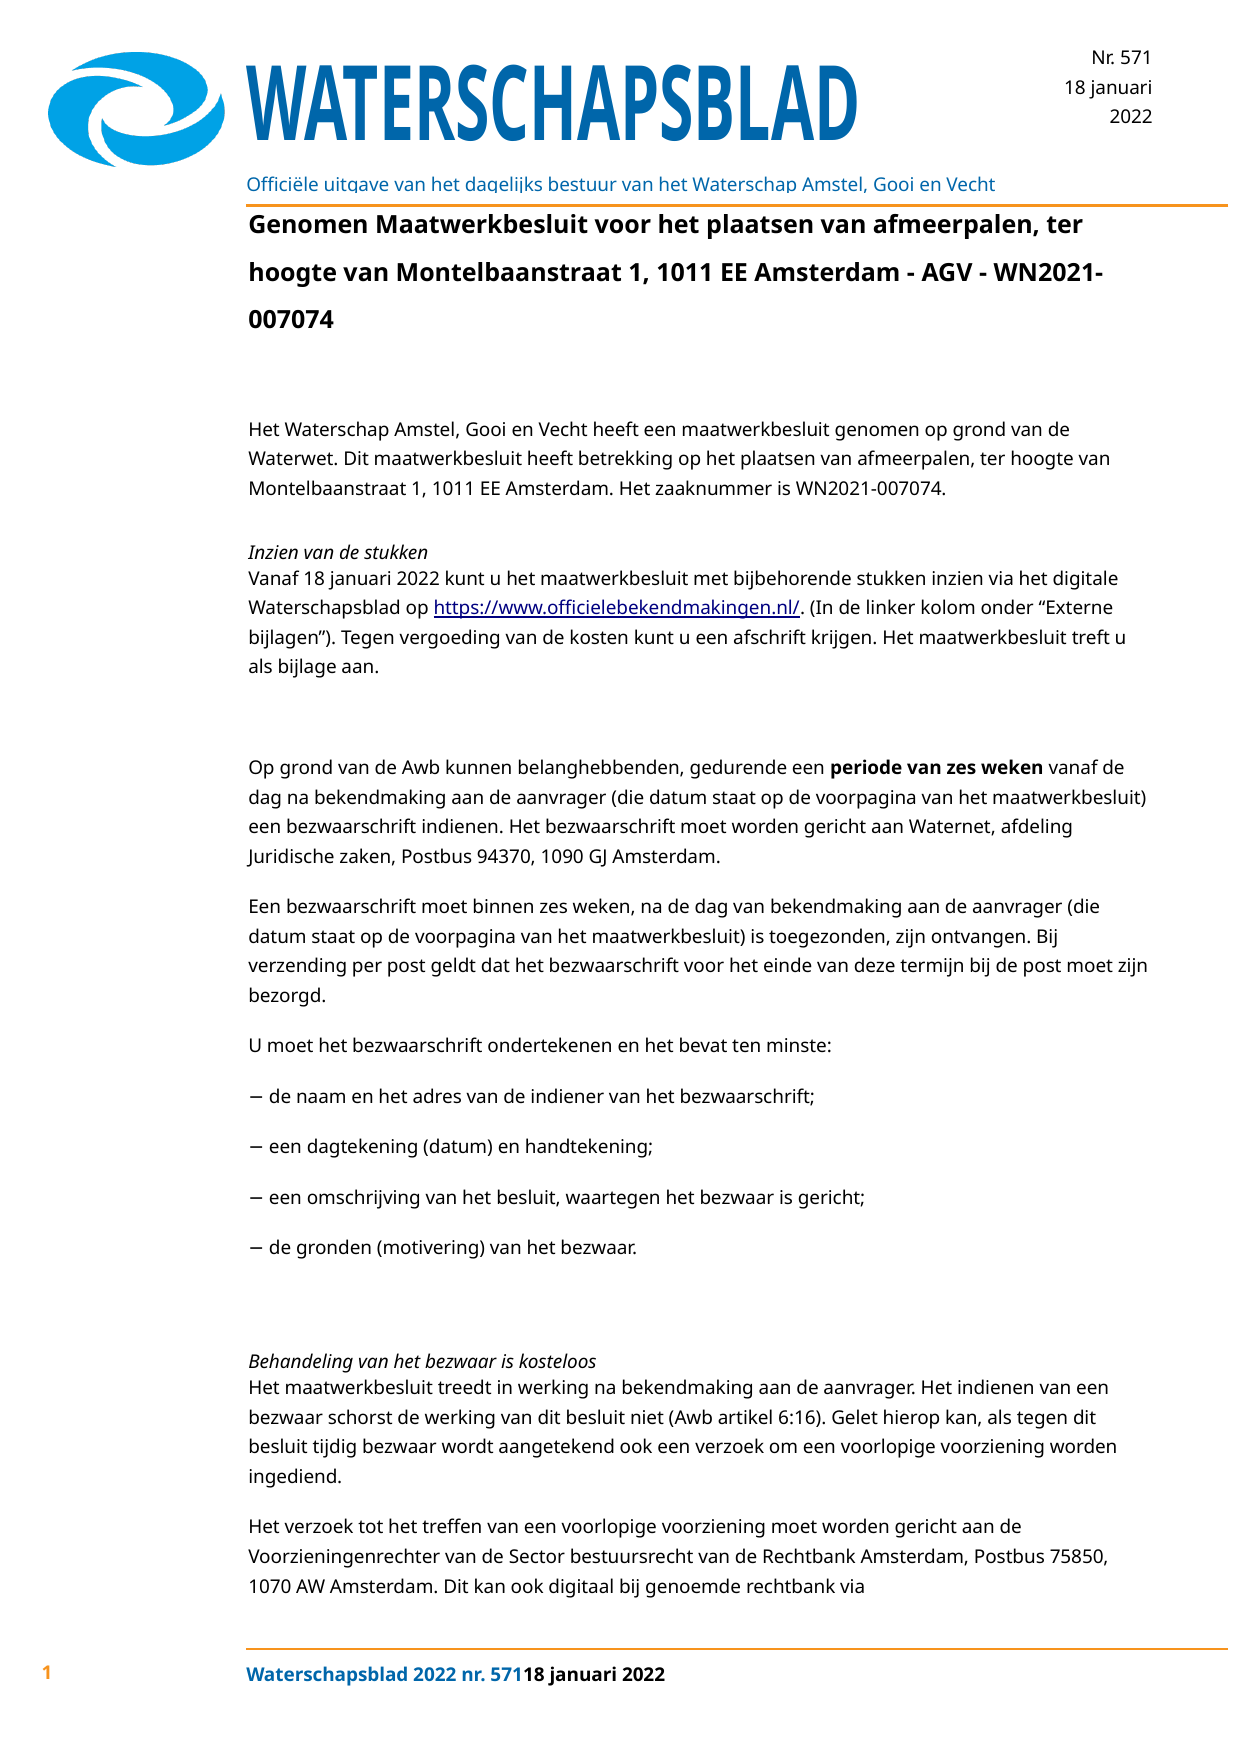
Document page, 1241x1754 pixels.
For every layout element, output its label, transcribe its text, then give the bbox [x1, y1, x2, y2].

text Vanaf 18 januari 2022 kunt u het maatwerkbesluit met bijbehorende stukken inzien via het digitale Waterschapsblad op https://www.officielebekendmakingen.nl/. (In de linker kolom onder “Externe bijlagen”). Tegen vergoeding van de kosten kunt u een afschrift krijgen. Het maatwerkbesluit treft u als bijlage aan. [248, 565, 1152, 679]
text Inzien van de stukken [248, 539, 1152, 565]
text Genomen Maatwerkbesluit voor het plaatsen van afmeerpalen, ter hoogte van Montelbaanstraat 1, 1011 EE Amsterdam - AGV - WN2021-007074 [248, 207, 1152, 336]
text − een omschrijving van het besluit, waartegen het bezwaar is gericht; [248, 1184, 1152, 1210]
text Behandeling van het bezwaar is kosteloos [248, 1349, 1152, 1374]
text − een dagtekening (datum) en handtekening; [248, 1133, 1152, 1159]
text − de naam en het adres van de indiener van het bezwaarschrift; [248, 1083, 1152, 1109]
text − de gronden (motivering) van het bezwaar. [248, 1234, 1152, 1260]
text Een bezwaarschrift moet binnen zes weken, na de dag van bekendmaking aan de aanvrager (die datum staat op de voorpagina van het maatwerkbesluit) is toegezonden, zijn ontvangen. Bij verzending per post geldt dat het bezwaarschrift voor het einde van deze termijn bij de post moet zijn bezorgd. [248, 893, 1152, 1008]
picture [41, 47, 231, 172]
text U moet het bezwaarschrift ondertekenen en het bevat ten minste: [248, 1033, 1152, 1058]
text Het maatwerkbesluit treedt in werking na bekendmaking aan de aanvrager. Het indienen van een bezwaar schorst de werking van dit besluit niet (Awb artikel 6:16). Gelet hierop kan, als tegen dit besluit tijdig bezwaar wordt aangetekend ook een verzoek om een voorlopige voorziening worden ingediend. [248, 1374, 1152, 1489]
text Op grond van de Awb kunnen belanghebbenden, gedurende een periode van zes weken vanaf de dag na bekendmaking aan de aanvrager (die datum staat op de voorpagina van het maatwerkbesluit) een bezwaarschrift indienen. Het bezwaarschrift moet worden gericht aan Waternet, afdeling Juridische zaken, Postbus 94370, 1090 GJ Amsterdam. [248, 754, 1152, 869]
text Het verzoek tot het treffen van een voorlopige voorziening moet worden gericht aan de Voorzieningenrechter van de Sector bestuursrecht van de Rechtbank Amsterdam, Postbus 75850, 1070 AW Amsterdam. Dit kan ook digitaal bij genoemde rechtbank via [248, 1514, 1152, 1598]
text Het Waterschap Amstel, Gooi en Vecht heeft een maatwerkbesluit genomen op grond van de Waterwet. Dit maatwerkbesluit heeft betrekking op het plaatsen van afmeerpalen, ter hoogte van Montelbaanstraat 1, 1011 EE Amsterdam. Het zaaknummer is WN2021-007074. [248, 416, 1152, 501]
